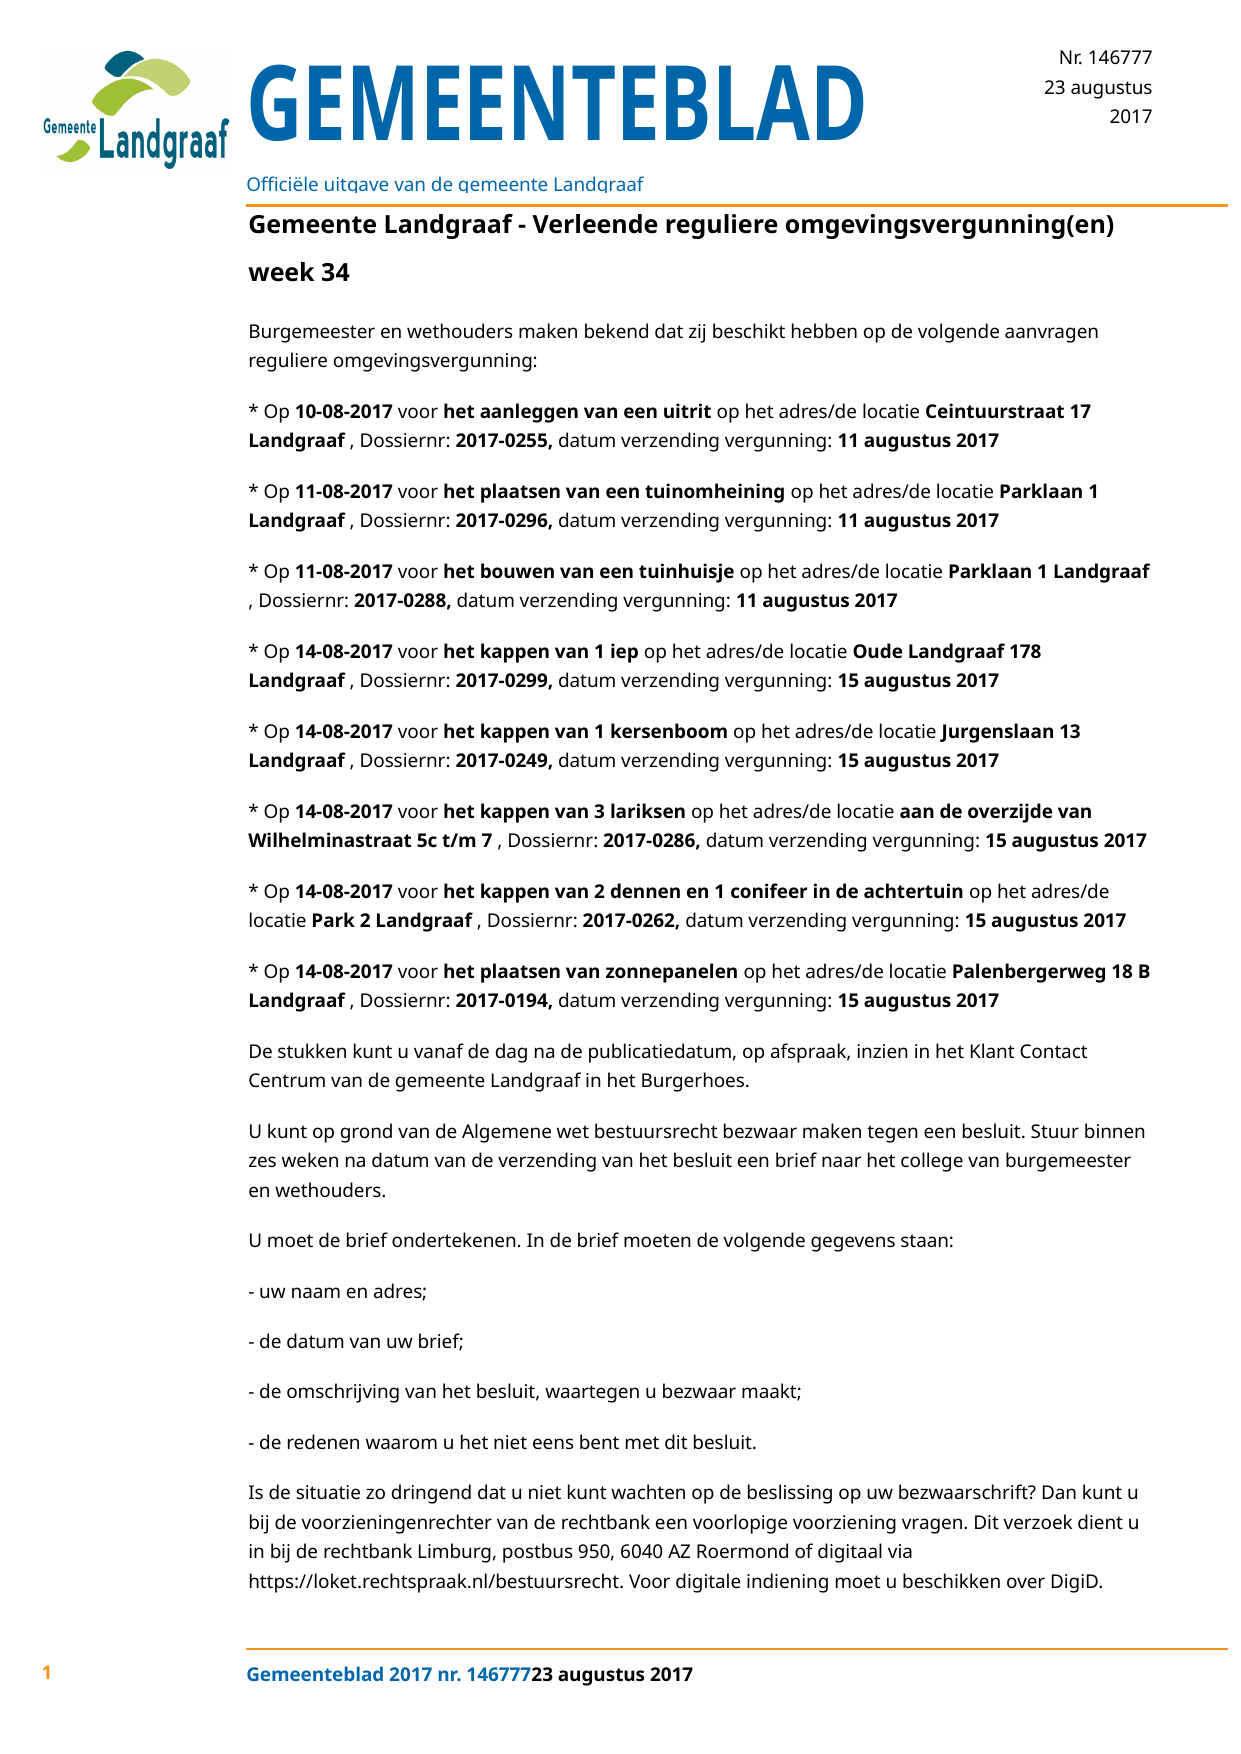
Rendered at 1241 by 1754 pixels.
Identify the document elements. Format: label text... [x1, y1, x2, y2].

text - de omschrijving van het besluit, waartegen u bezwaar maakt; [248, 1379, 1152, 1404]
text Burgemeester en wethouders maken bekend dat zij beschikt hebben op de volgende aanvragen reguliere omgevingsvergunning: [248, 318, 1152, 373]
text * Op 10-08-2017 voor het aanleggen van een uitrit op het adres/de locatie Ceintuurstraat 17 Landgraaf , Dossiernr: 2017-0255, datum verzending vergunning: 11 augustus 2017 [248, 398, 1152, 453]
text Gemeente Landgraaf - Verleende reguliere omgevingsvergunning(en) week 34 [248, 207, 1152, 288]
text De stukken kunt u vanaf de dag na de publicatiedatum, op afspraak, inzien in het Klant Contact Centrum van de gemeente Landgraaf in het Burgerhoes. [248, 1038, 1152, 1093]
text * Op 14-08-2017 voor het kappen van 2 dennen en 1 conifeer in de achtertuin op het adres/de locatie Park 2 Landgraaf , Dossiernr: 2017-0262, datum verzending vergunning: 15 augustus 2017 [248, 878, 1152, 933]
text * Op 14-08-2017 voor het kappen van 3 lariksen op het adres/de locatie aan de overzijde van Wilhelminastraat 5c t/m 7 , Dossiernr: 2017-0286, datum verzending vergunning: 15 augustus 2017 [248, 798, 1152, 853]
text U moet de brief ondertekenen. In de brief moeten de volgende gegevens staan: [248, 1227, 1152, 1253]
text * Op 14-08-2017 voor het plaatsen van zonnepanelen op het adres/de locatie Palenbergerweg 18 B Landgraaf , Dossiernr: 2017-0194, datum verzending vergunning: 15 augustus 2017 [248, 958, 1152, 1013]
picture [41, 47, 231, 172]
text * Op 14-08-2017 voor het kappen van 1 kersenboom op het adres/de locatie Jurgenslaan 13 Landgraaf , Dossiernr: 2017-0249, datum verzending vergunning: 15 augustus 2017 [248, 718, 1152, 773]
text Is de situatie zo dringend dat u niet kunt wachten op de beslissing op uw bezwaarschrift? Dan kunt u bij de voorzieningenrechter van de rechtbank een voorlopige voorziening vragen. Dit verzoek dient u in bij de rechtbank Limburg, postbus 950, 6040 AZ Roermond of digitaal via https://loket.rechtspraak.nl/bestuursrecht. Voor digitale indiening moet u beschikken over DigiD. [248, 1479, 1152, 1594]
text * Op 11-08-2017 voor het plaatsen van een tuinomheining op het adres/de locatie Parklaan 1 Landgraaf , Dossiernr: 2017-0296, datum verzending vergunning: 11 augustus 2017 [248, 478, 1152, 533]
text * Op 11-08-2017 voor het bouwen van een tuinhuisje op het adres/de locatie Parklaan 1 Landgraaf , Dossiernr: 2017-0288, datum verzending vergunning: 11 augustus 2017 [248, 558, 1152, 613]
text U kunt op grond van de Algemene wet bestuursrecht bezwaar maken tegen een besluit. Stuur binnen zes weken na datum van de verzending van het besluit een brief naar het college van burgemeester en wethouders. [248, 1118, 1152, 1203]
text * Op 14-08-2017 voor het kappen van 1 iep op het adres/de locatie Oude Landgraaf 178 Landgraaf , Dossiernr: 2017-0299, datum verzending vergunning: 15 augustus 2017 [248, 638, 1152, 693]
text - de datum van uw brief; [248, 1328, 1152, 1354]
text - de redenen waarom u het niet eens bent met dit besluit. [248, 1429, 1152, 1455]
text - uw naam en adres; [248, 1278, 1152, 1304]
